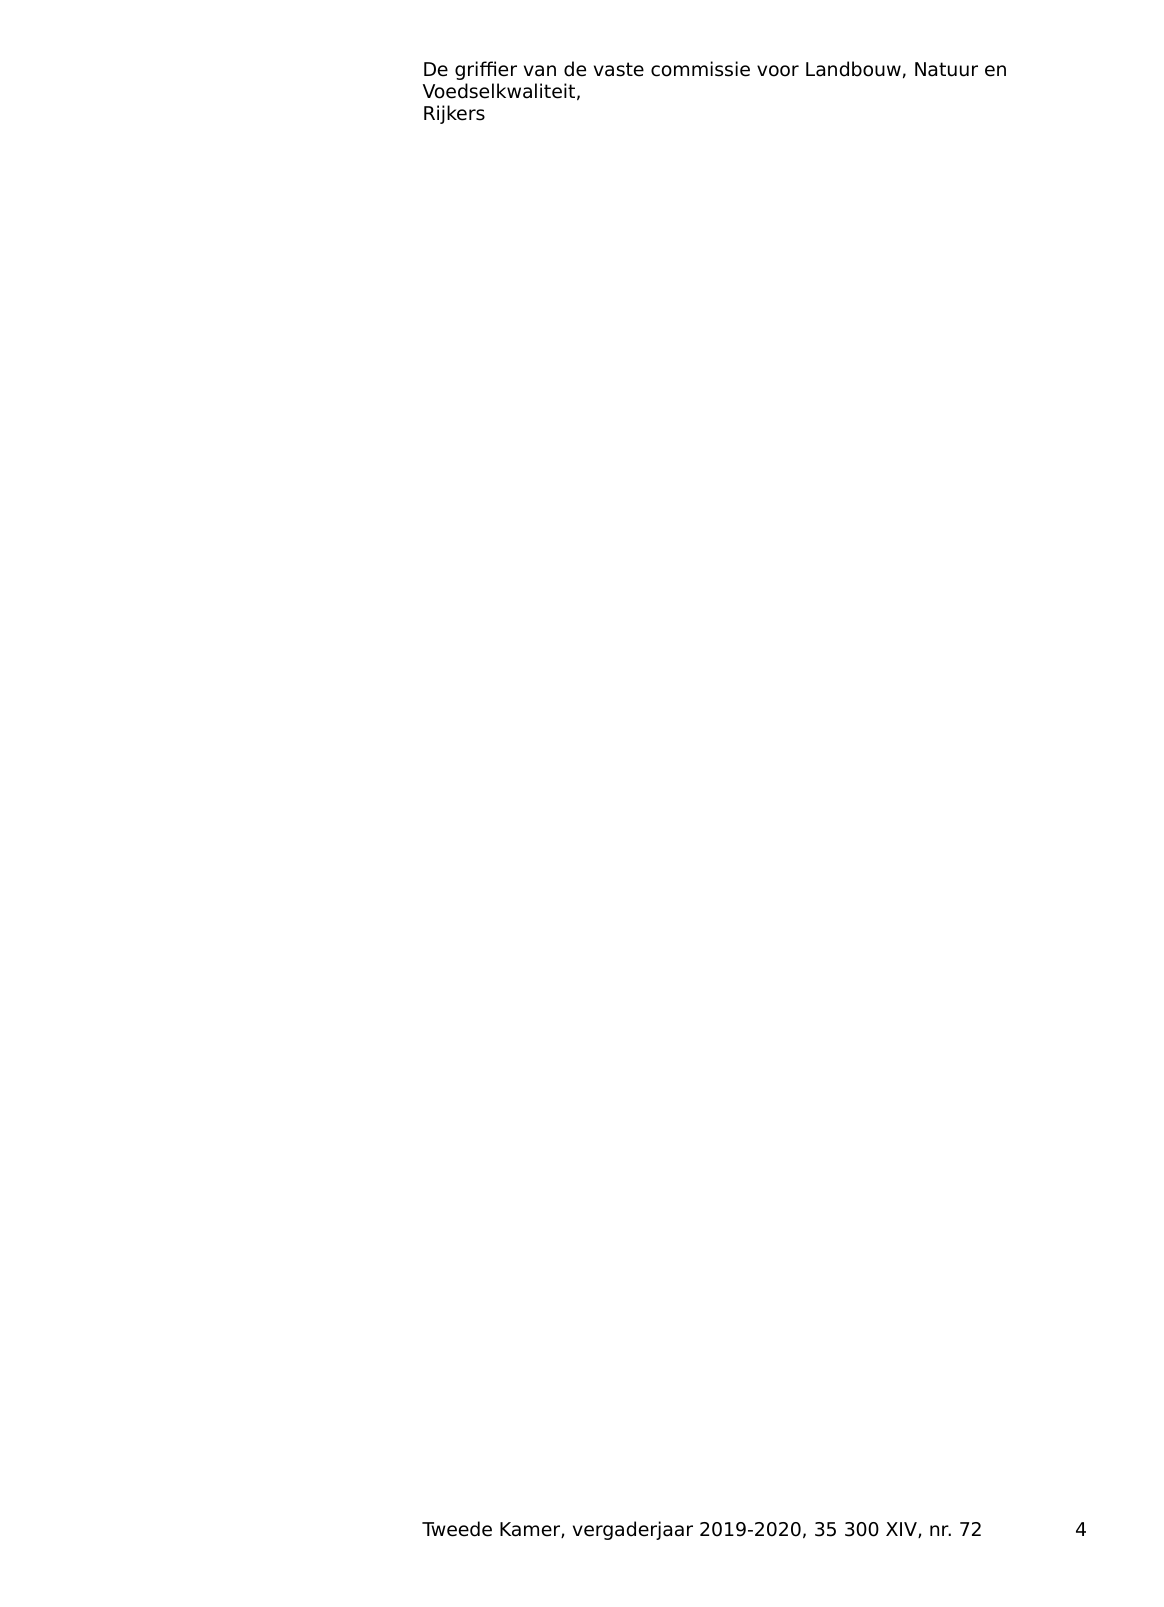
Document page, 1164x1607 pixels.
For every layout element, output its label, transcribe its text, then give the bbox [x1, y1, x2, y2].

text De griffier van de vaste commissie voor Landbouw, Natuur en Voedselkwaliteit, Rijkers [422, 59, 1087, 125]
